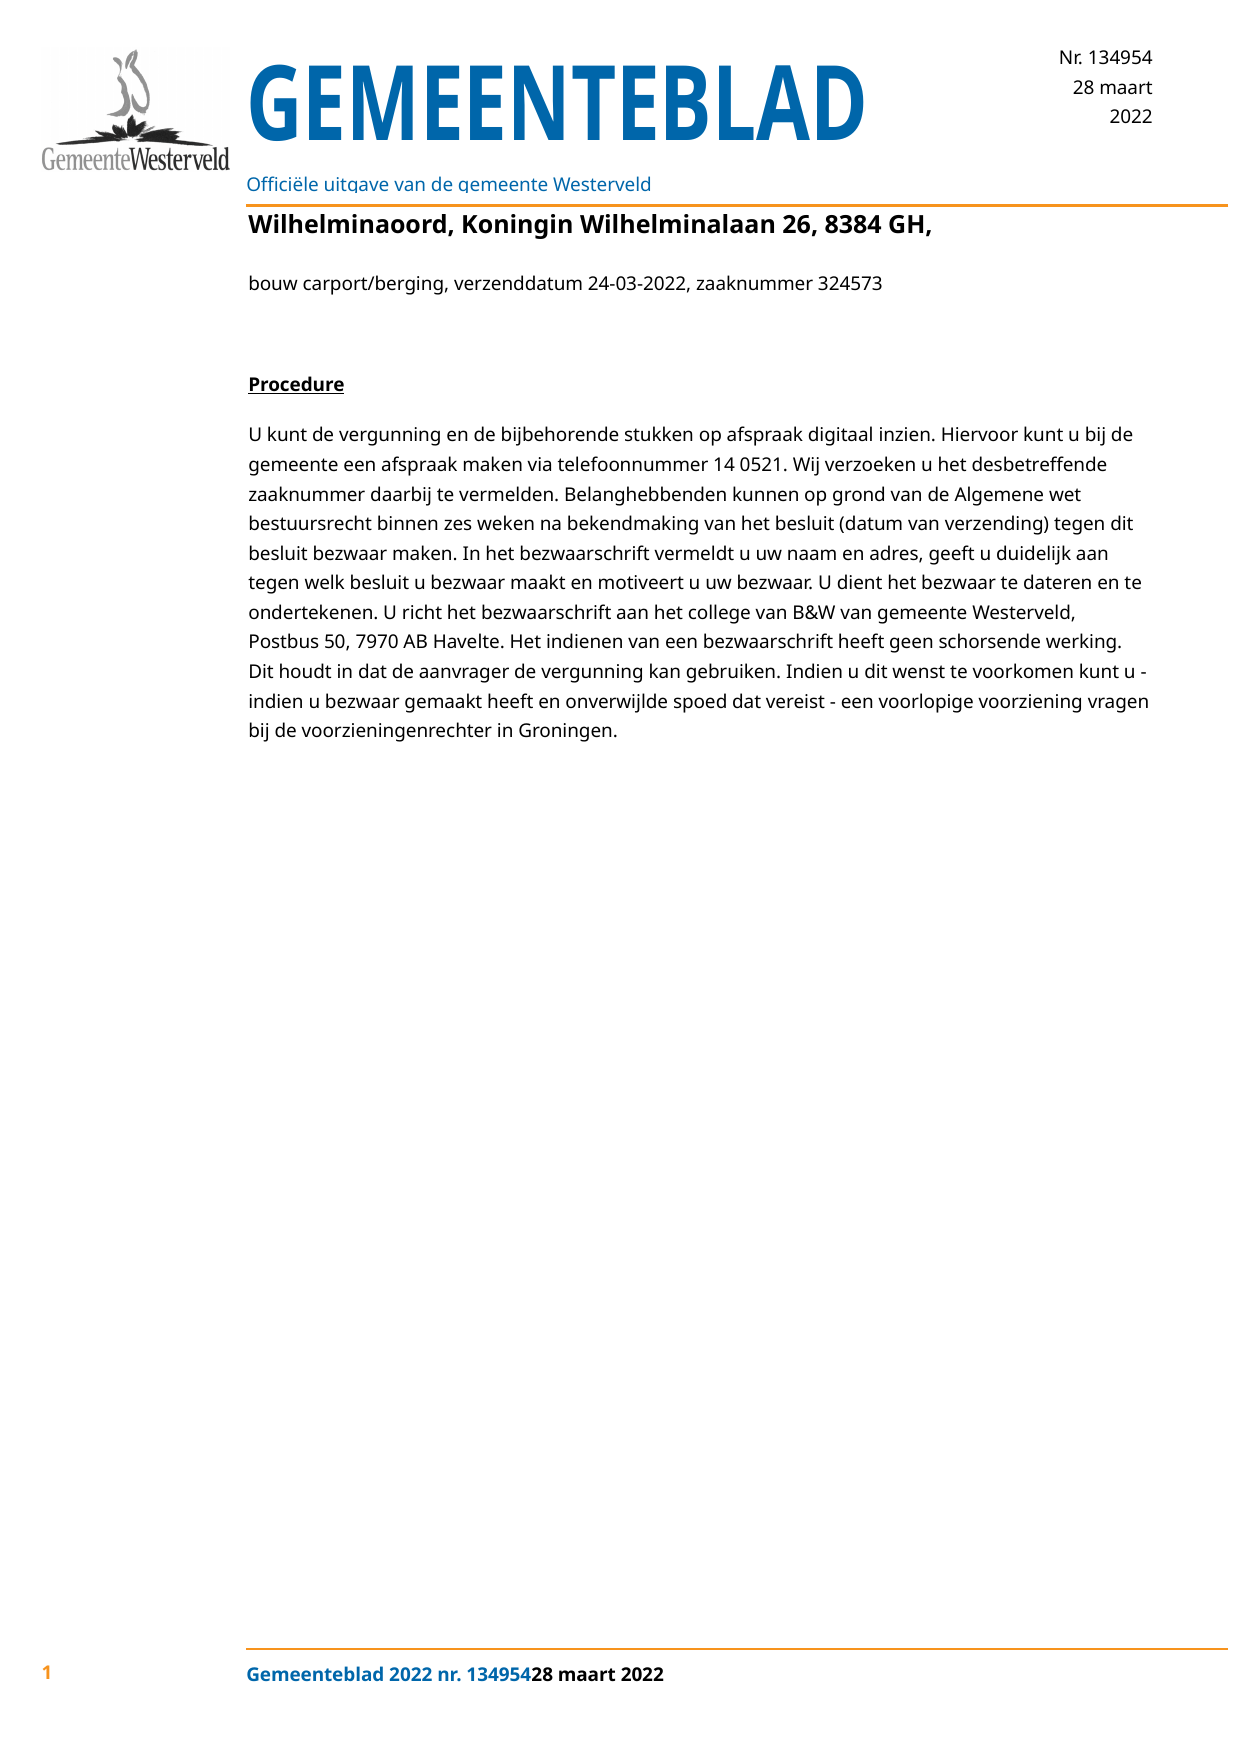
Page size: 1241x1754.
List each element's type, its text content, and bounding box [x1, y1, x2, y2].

text Wilhelminaoord, Koningin Wilhelminalaan 26, 8384 GH, [248, 207, 1152, 241]
text bouw carport/berging, verzenddatum 24-03-2022, zaaknummer 324573 [248, 270, 1152, 296]
picture [41, 47, 231, 172]
text U kunt de vergunning en de bijbehorende stukken op afspraak digitaal inzien. Hiervoor kunt u bij de gemeente een afspraak maken via telefoonnummer 14 0521. Wij verzoeken u het desbetreffende zaaknummer daarbij te vermelden. Belanghebbenden kunnen op grond van de Algemene wet bestuursrecht binnen zes weken na bekendmaking van het besluit (datum van verzending) tegen dit besluit bezwaar maken. In het bezwaarschrift vermeldt u uw naam en adres, geeft u duidelijk aan tegen welk besluit u bezwaar maakt en motiveert u uw bezwaar. U dient het bezwaar te dateren en te ondertekenen. U richt het bezwaarschrift aan het college van B&W van gemeente Westerveld, Postbus 50, 7970 AB Havelte. Het indienen van een bezwaarschrift heeft geen schorsende werking. Dit houdt in dat de aanvrager de vergunning kan gebruiken. Indien u dit wenst te voorkomen kunt u - indien u bezwaar gemaakt heeft en onverwijlde spoed dat vereist - een voorlopige voorziening vragen bij de voorzieningenrechter in Groningen. [248, 422, 1152, 743]
text Procedure [248, 371, 1152, 397]
